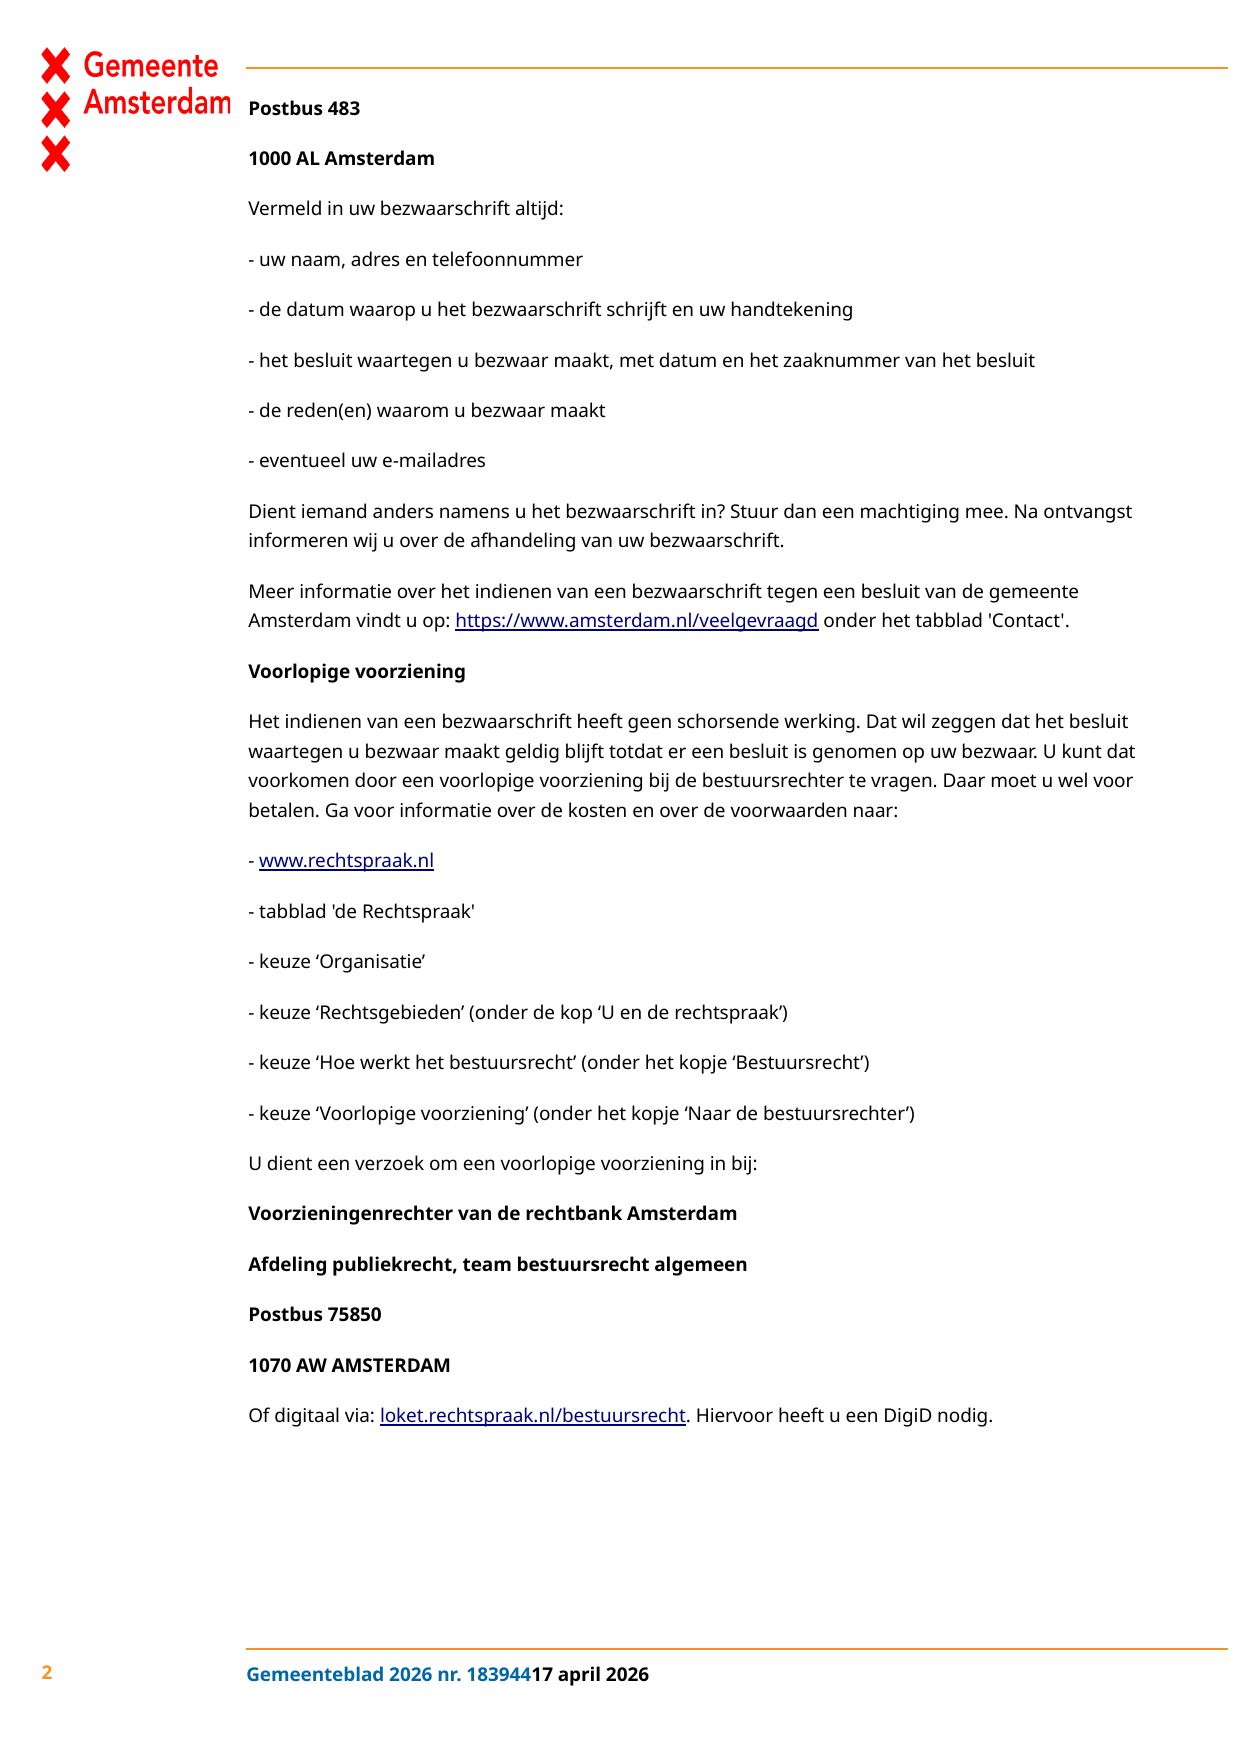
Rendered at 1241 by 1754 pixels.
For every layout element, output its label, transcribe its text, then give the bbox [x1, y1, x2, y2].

text - tabblad 'de Rechtspraak' [248, 898, 1152, 924]
text - uw naam, adres en telefoonnummer [248, 246, 1152, 272]
text - de reden(en) waarom u bezwaar maakt [248, 397, 1152, 423]
text - www.rechtspraak.nl [248, 848, 1152, 873]
picture [41, 47, 231, 172]
text - keuze ‘Organisatie’ [248, 948, 1152, 974]
text - het besluit waartegen u bezwaar maakt, met datum en het zaaknummer van het besluit [248, 347, 1152, 373]
text U dient een verzoek om een voorlopige voorziening in bij: [248, 1150, 1152, 1176]
text Vermeld in uw bezwaarschrift altijd: [248, 196, 1152, 221]
text - eventueel uw e-mailadres [248, 448, 1152, 473]
text - keuze ‘Hoe werkt het bestuursrecht’ (onder het kopje ‘Bestuursrecht’) [248, 1049, 1152, 1075]
text - keuze ‘Rechtsgebieden’ (onder de kop ‘U en de rechtspraak’) [248, 999, 1152, 1025]
text Voorzieningenrechter van de rechtbank Amsterdam [248, 1201, 1152, 1226]
text Postbus 483 [248, 95, 1152, 121]
text Het indienen van een bezwaarschrift heeft geen schorsende werking. Dat wil zeggen dat het besluit waartegen u bezwaar maakt geldig blijft totdat er een besluit is genomen op uw bezwaar. U kunt dat voorkomen door een voorlopige voorziening bij de bestuursrechter te vragen. Daar moet u wel voor betalen. Ga voor informatie over de kosten en over de voorwaarden naar: [248, 708, 1152, 823]
text - de datum waarop u het bezwaarschrift schrijft en uw handtekening [248, 296, 1152, 322]
text Meer informatie over het indienen van een bezwaarschrift tegen een besluit van de gemeente Amsterdam vindt u op: https://www.amsterdam.nl/veelgevraagd onder het tabblad 'Contact'. [248, 578, 1152, 633]
text Voorlopige voorziening [248, 658, 1152, 684]
text 1000 AL Amsterdam [248, 145, 1152, 171]
text Of digitaal via: loket.rechtspraak.nl/bestuursrecht. Hiervoor heeft u een DigiD nodig. [248, 1402, 1152, 1428]
text 1070 AW AMSTERDAM [248, 1352, 1152, 1378]
text Postbus 75850 [248, 1301, 1152, 1327]
text Dient iemand anders namens u het bezwaarschrift in? Stuur dan een machtiging mee. Na ontvangst informeren wij u over de afhandeling van uw bezwaarschrift. [248, 498, 1152, 553]
text Afdeling publiekrecht, team bestuursrecht algemeen [248, 1251, 1152, 1277]
text - keuze ‘Voorlopige voorziening’ (onder het kopje ‘Naar de bestuursrechter’) [248, 1100, 1152, 1126]
